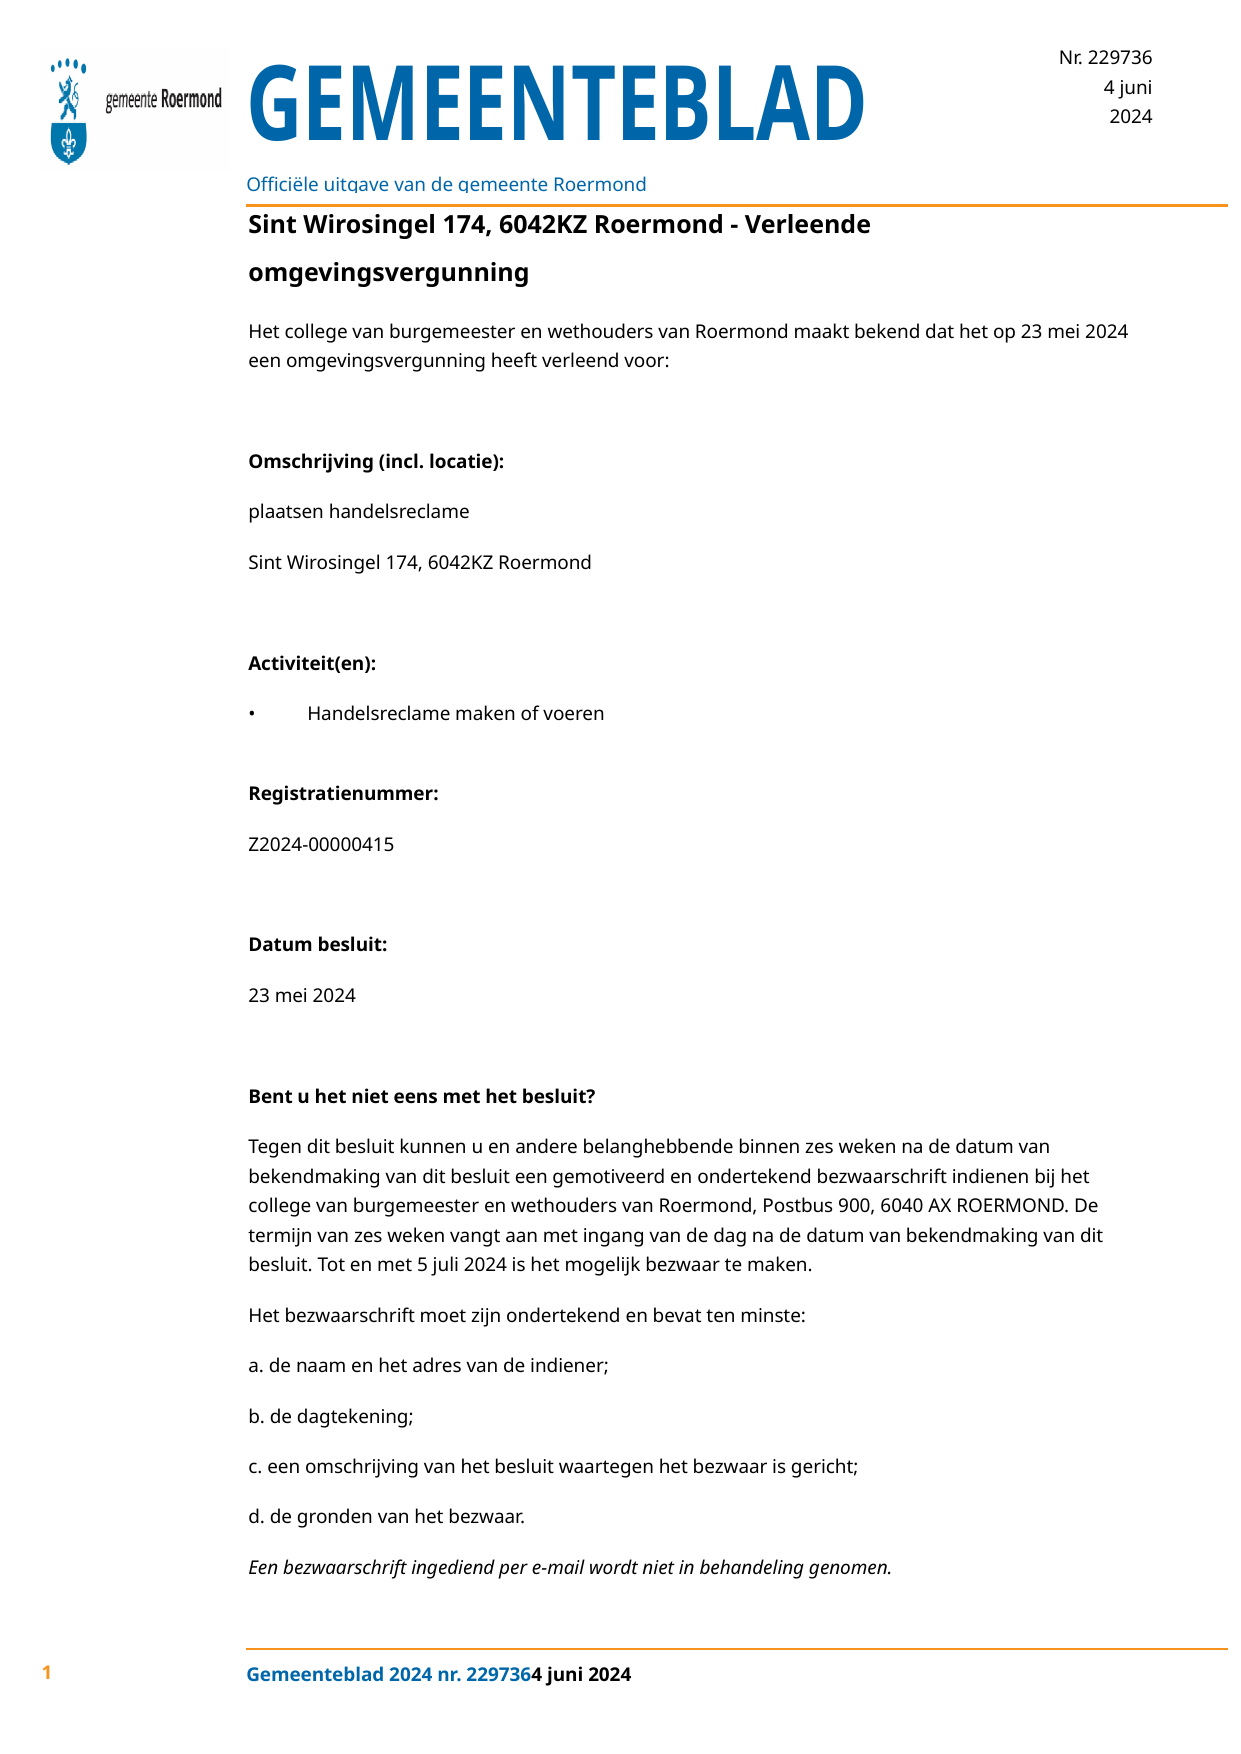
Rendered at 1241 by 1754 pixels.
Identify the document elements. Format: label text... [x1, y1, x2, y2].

picture [41, 47, 231, 172]
text Sint Wirosingel 174, 6042KZ Roermond [248, 549, 1152, 575]
text Omschrijving (incl. locatie): [248, 448, 1152, 474]
text c. een omschrijving van het besluit waartegen het bezwaar is gericht; [248, 1453, 1152, 1479]
list Handelsreclame maken of voeren [248, 700, 1152, 726]
text Registratienummer: [248, 780, 1152, 806]
text 23 mei 2024 [248, 982, 1152, 1008]
text b. de dagtekening; [248, 1403, 1152, 1429]
text d. de gronden van het bezwaar. [248, 1504, 1152, 1529]
text Activiteit(en): [248, 650, 1152, 676]
text Een bezwaarschrift ingediend per e-mail wordt niet in behandeling genomen. [248, 1554, 1152, 1580]
text Het bezwaarschrift moet zijn ondertekend en bevat ten minste: [248, 1302, 1152, 1328]
text Tegen dit besluit kunnen u en andere belanghebbende binnen zes weken na de datum van bekendmaking van dit besluit een gemotiveerd en ondertekend bezwaarschrift indienen bij het college van burgemeester en wethouders van Roermond, Postbus 900, 6040 AX ROERMOND. De termijn van zes weken vangt aan met ingang van de dag na de datum van bekendmaking van dit besluit. Tot en met 5 juli 2024 is het mogelijk bezwaar te maken. [248, 1133, 1152, 1277]
text Het college van burgemeester en wethouders van Roermond maakt bekend dat het op 23 mei 2024 een omgevingsvergunning heeft verleend voor: [248, 318, 1152, 373]
text Z2024-00000415 [248, 831, 1152, 857]
text Sint Wirosingel 174, 6042KZ Roermond - Verleende omgevingsvergunning [248, 207, 1152, 288]
text a. de naam en het adres van de indiener; [248, 1352, 1152, 1378]
text Bent u het niet eens met het besluit? [248, 1083, 1152, 1109]
text plaatsen handelsreclame [248, 499, 1152, 524]
text Datum besluit: [248, 932, 1152, 957]
